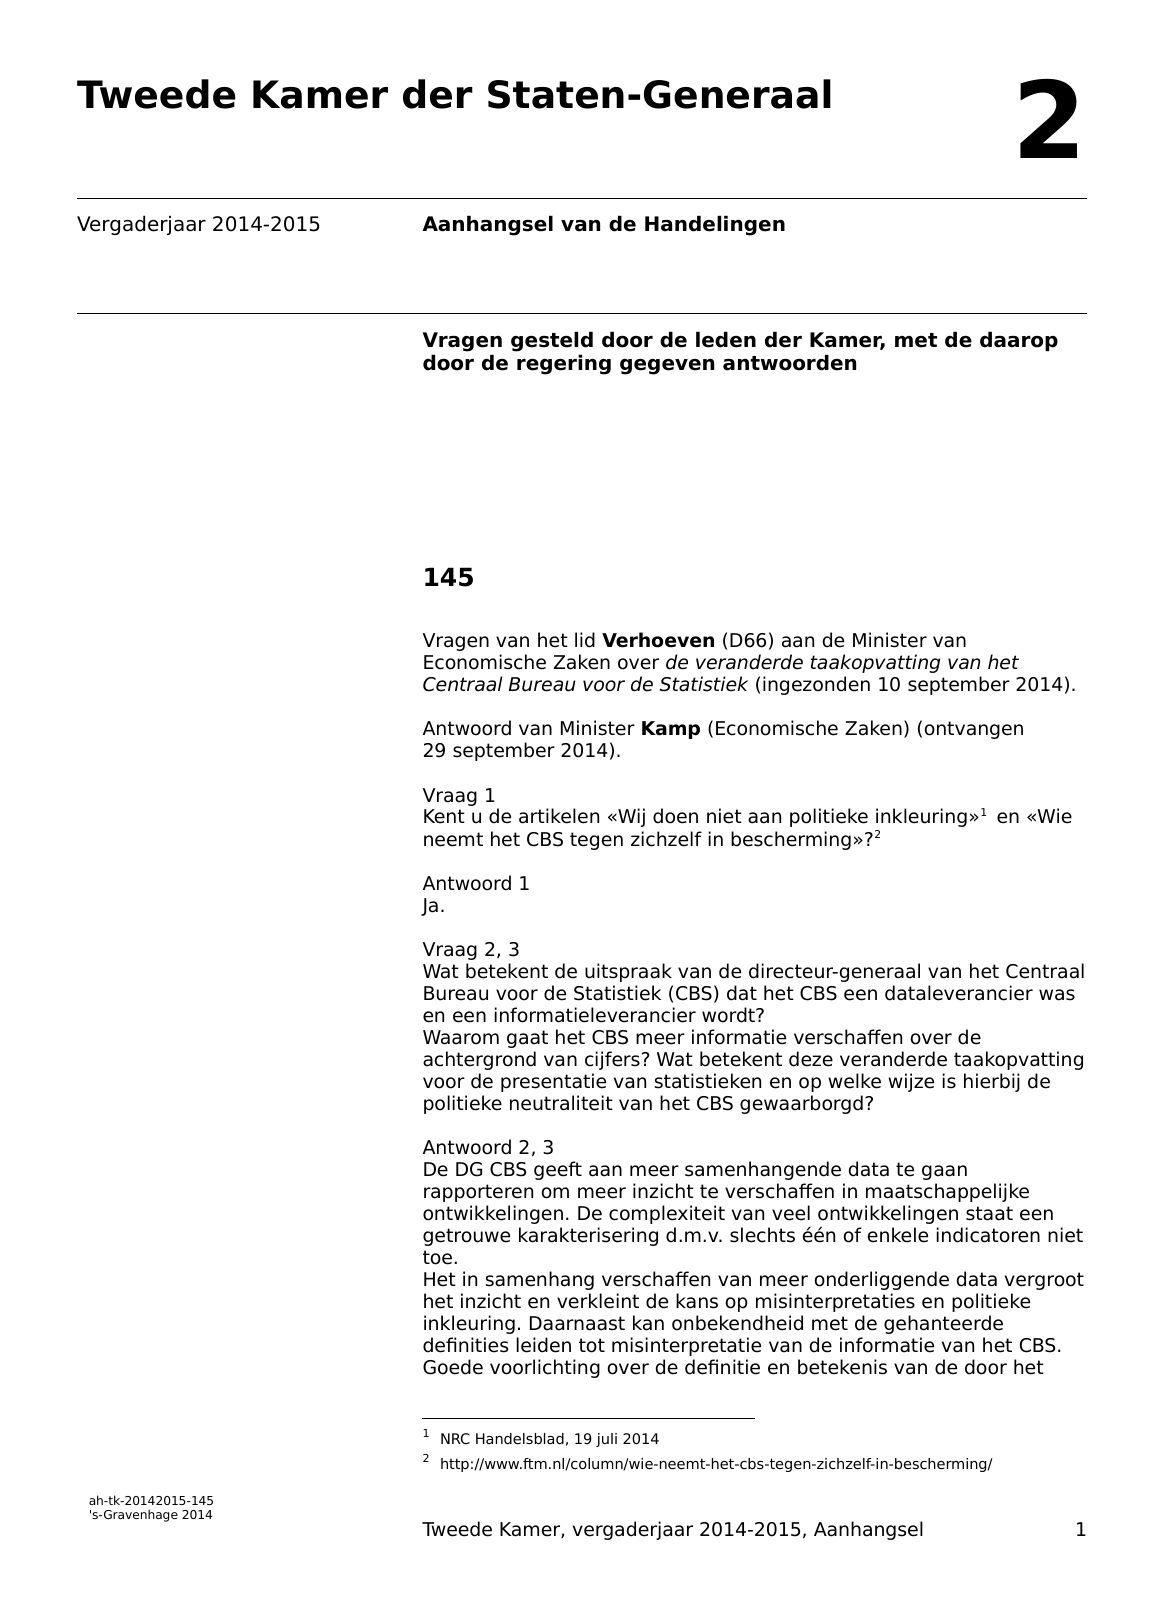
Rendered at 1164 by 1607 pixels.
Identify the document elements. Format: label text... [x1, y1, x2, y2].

text 's-Gravenhage 2014 [88, 1508, 323, 1522]
table_cell Vragen gesteld door de leden der Kamer, met de daarop door de regering gegeven antwoorden [422, 314, 1087, 375]
text Vraag 1 [422, 784, 1087, 806]
table_cell Aanhangsel van de Handelingen [422, 199, 1087, 313]
text Ja. [422, 894, 1087, 917]
table_cell [77, 314, 422, 375]
text NRC Handelsblad, 19 juli 2014 [422, 1427, 1087, 1449]
text Waarom gaat het CBS meer informatie verschaffen over de achtergrond van cijfers? Wat betekent deze veranderde taakopvatting voor de presentatie van statistieken en op welke wijze is hierbij de politieke neutraliteit van het CBS gewaarborgd? [422, 1027, 1087, 1114]
table_header Tweede Kamer der Staten-Generaal [77, 59, 886, 198]
table_cell Vergaderjaar 2014-2015 [77, 199, 422, 313]
text Antwoord 2, 3 [422, 1137, 1087, 1159]
text Vraag 2, 3 [422, 939, 1087, 961]
text De DG CBS geeft aan meer samenhangende data te gaan rapporteren om meer inzicht te verschaffen in maatschappelijke ontwikkelingen. De complexiteit van veel ontwikkelingen staat een getrouwe karakterisering d.m.v. slechts één of enkele indicatoren niet toe. [422, 1159, 1087, 1269]
table_header 2 [886, 59, 1087, 198]
text Kent u de artikelen «Wij doen niet aan politieke inkleuring» en «Wie neemt het CBS tegen zichzelf in bescherming»? [422, 806, 1087, 850]
text Antwoord 1 [422, 873, 1087, 894]
text http://www.ftm.nl/column/wie-neemt-het-cbs-tegen-zichzelf-in-bescherming/ [422, 1452, 1087, 1474]
text Vragen van het lid Verhoeven (D66) aan de Minister van Economische Zaken over de veranderde taakopvatting van het Centraal Bureau voor de Statistiek (ingezonden 10 september 2014). [422, 630, 1087, 696]
text Het in samenhang verschaffen van meer onderliggende data vergroot het inzicht en verkleint de kans op misinterpretaties en politieke inkleuring. Daarnaast kan onbekendheid met de gehanteerde definities leiden tot misinterpretatie van de informatie van het CBS. Goede voorlichting over de definitie en betekenis van de door het [422, 1269, 1087, 1378]
text 145 [422, 563, 1087, 592]
text Wat betekent de uitspraak van de directeur-generaal van het Centraal Bureau voor de Statistiek (CBS) dat het CBS een dataleverancier was en een informatieleverancier wordt? [422, 961, 1087, 1027]
text ah-tk-20142015-145 [88, 1494, 323, 1508]
text Antwoord van Minister Kamp (Economische Zaken) (ontvangen 29 september 2014). [422, 718, 1087, 762]
